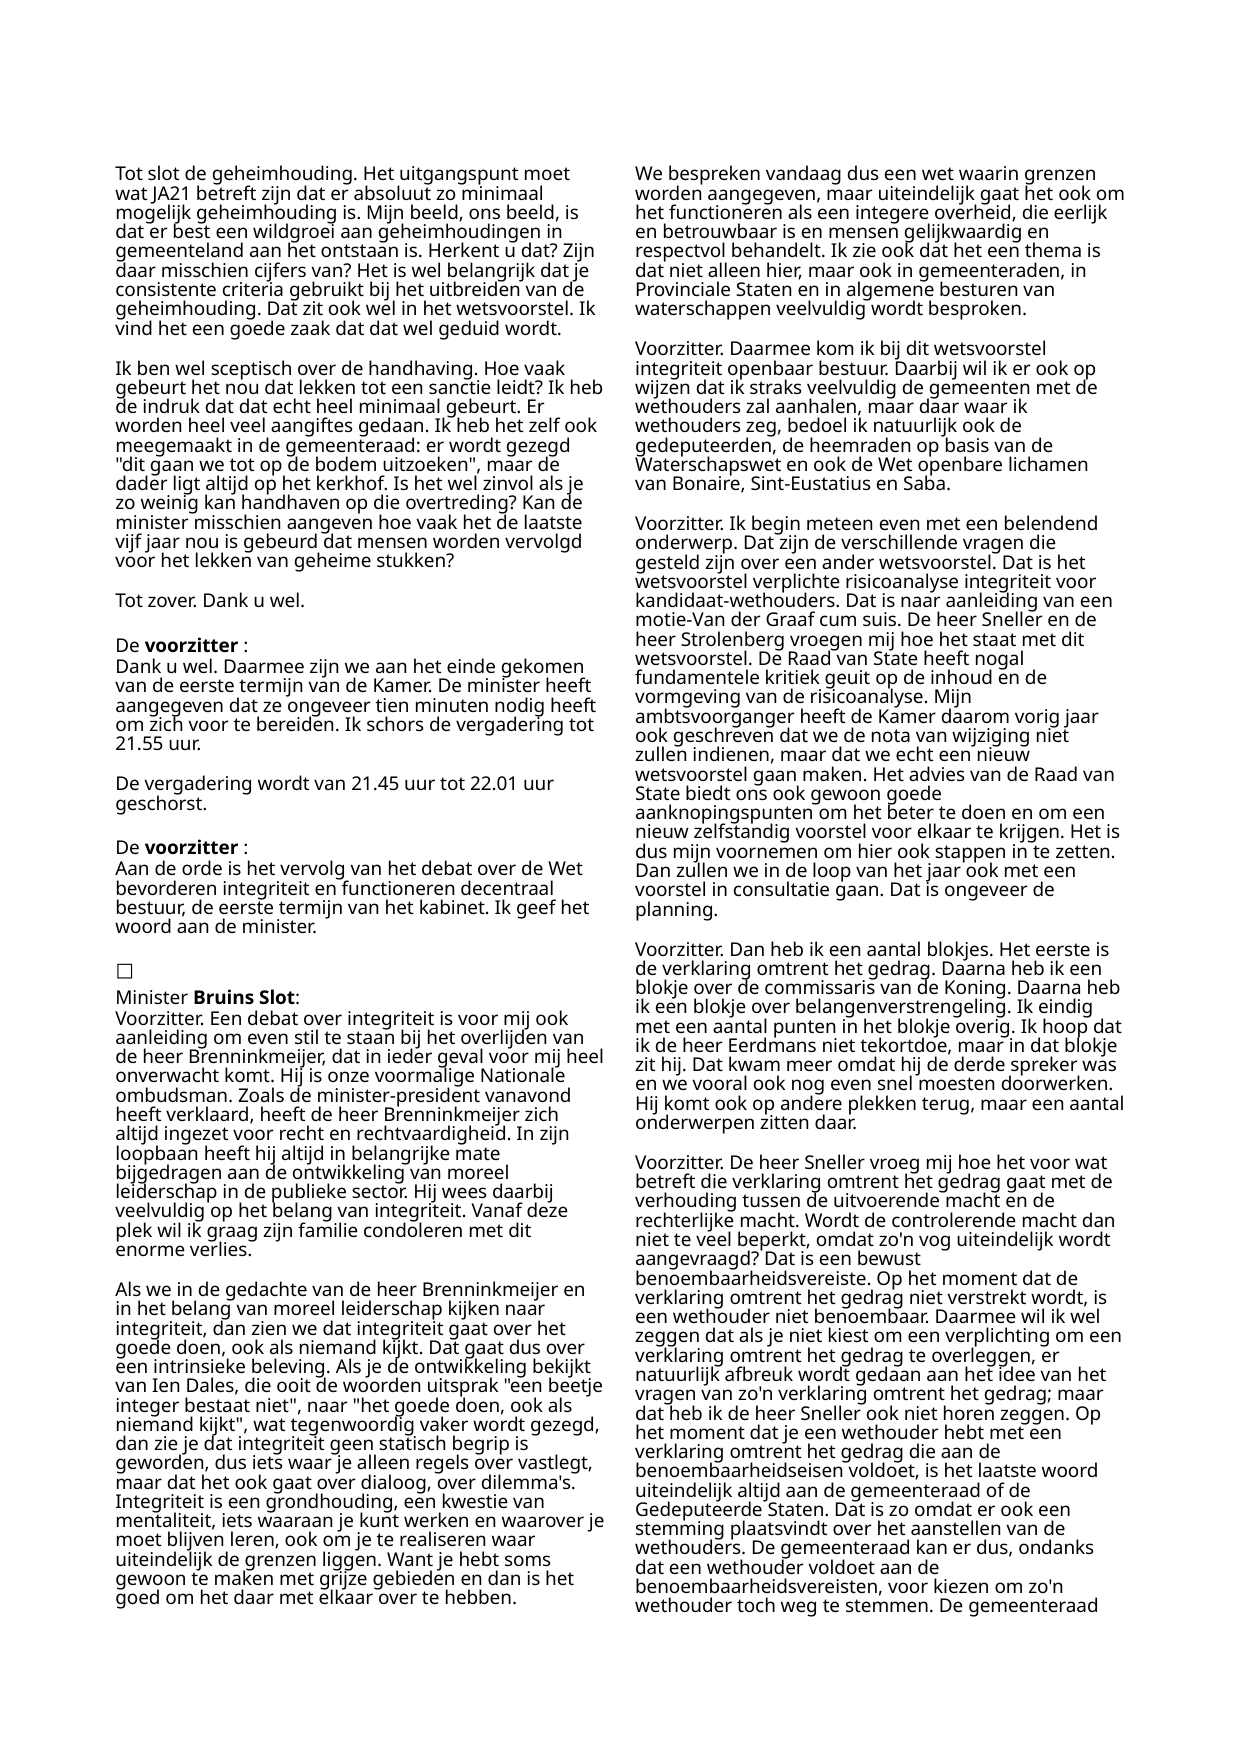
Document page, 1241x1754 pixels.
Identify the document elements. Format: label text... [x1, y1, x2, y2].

text Voorzitter. Dan heb ik een aantal blokjes. Het eerste is de verklaring omtrent het gedrag. Daarna heb ik een blokje over de commissaris van de Koning. Daarna heb ik een blokje over belangenverstrengeling. Ik eindig met een aantal punten in het blokje overig. Ik hoop dat ik de heer Eerdmans niet tekortdoe, maar in dat blokje zit hij. Dat kwam meer omdat hij de derde spreker was en we vooral ook nog even snel moesten doorwerken. Hij komt ook op andere plekken terug, maar een aantal onderwerpen zitten daar. [635, 941, 1125, 1133]
text Voorzitter. De heer Sneller vroeg mij hoe het voor wat betreft die verklaring omtrent het gedrag gaat met de verhouding tussen de uitvoerende macht en de rechterlijke macht. Wordt de controlerende macht dan niet te veel beperkt, omdat zo'n vog uiteindelijk wordt aangevraagd? Dat is een bewust benoembaarheidsvereiste. Op het moment dat de verklaring omtrent het gedrag niet verstrekt wordt, is een wethouder niet benoembaar. Daarmee wil ik wel zeggen dat als je niet kiest om een verplichting om een verklaring omtrent het gedrag te overleggen, er natuurlijk afbreuk wordt gedaan aan het idee van het vragen van zo'n verklaring omtrent het gedrag; maar dat heb ik de heer Sneller ook niet horen zeggen. Op het moment dat je een wethouder hebt met een verklaring omtrent het gedrag die aan de benoembaarheidseisen voldoet, is het laatste woord uiteindelijk altijd aan de gemeenteraad of de Gedeputeerde Staten. Dat is zo omdat er ook een stemming plaatsvindt over het aanstellen van de wethouders. De gemeenteraad kan er dus, ondanks dat een wethouder voldoet aan de benoembaarheidsvereisten, voor kiezen om zo'n wethouder toch weg te stemmen. De gemeenteraad [635, 1154, 1125, 1616]
text Aan de orde is het vervolg van het debat over de Wet bevorderen integriteit en functioneren decentraal bestuur, de eerste termijn van het kabinet. Ik geef het woord aan de minister. [115, 860, 605, 937]
text De voorzitter : [115, 632, 605, 658]
text Voorzitter. Daarmee kom ik bij dit wetsvoorstel integriteit openbaar bestuur. Daarbij wil ik er ook op wijzen dat ik straks veelvuldig de gemeenten met de wethouders zal aanhalen, maar daar waar ik wethouders zeg, bedoel ik natuurlijk ook de gedeputeerden, de heemraden op basis van de Waterschapswet en ook de Wet openbare lichamen van Bonaire, Sint-Eustatius en Saba. [635, 340, 1125, 494]
text Dank u wel. Daarmee zijn we aan het einde gekomen van de eerste termijn van de Kamer. De minister heeft aangegeven dat ze ongeveer tien minuten nodig heeft om zich voor te bereiden. Ik schors de vergadering tot 21.55 uur. [115, 658, 605, 754]
text De vergadering wordt van 21.45 uur tot 22.01 uur geschorst. [115, 775, 605, 814]
text Tot zover. Dank u wel. [115, 592, 605, 611]
text Ik ben wel sceptisch over de handhaving. Hoe vaak gebeurt het nou dat lekken tot een sanctie leidt? Ik heb de indruk dat dat echt heel minimaal gebeurt. Er worden heel veel aangiftes gedaan. Ik heb het zelf ook meegemaakt in de gemeenteraad: er wordt gezegd "dit gaan we tot op de bodem uitzoeken", maar de dader ligt altijd op het kerkhof. Is het wel zinvol als je zo weinig kan handhaven op die overtreding? Kan de minister misschien aangeven hoe vaak het de laatste vijf jaar nou is gebeurd dat mensen worden vervolgd voor het lekken van geheime stukken? [115, 359, 605, 571]
text Voorzitter. Een debat over integriteit is voor mij ook aanleiding om even stil te staan bij het overlijden van de heer Brenninkmeijer, dat in ieder geval voor mij heel onverwacht komt. Hij is onze voormalige Nationale ombudsman. Zoals de minister-president vanavond heeft verklaard, heeft de heer Brenninkmeijer zich altijd ingezet voor recht en rechtvaardigheid. In zijn loopbaan heeft hij altijd in belangrijke mate bijgedragen aan de ontwikkeling van moreel leiderschap in de publieke sector. Hij wees daarbij veelvuldig op het belang van integriteit. Vanaf deze plek wil ik graag zijn familie condoleren met dit enorme verlies. [115, 1010, 605, 1260]
text ⬜ [115, 958, 605, 984]
text Tot slot de geheimhouding. Het uitgangspunt moet wat JA21 betreft zijn dat er absoluut zo minimaal mogelijk geheimhouding is. Mijn beeld, ons beeld, is dat er best een wildgroei aan geheimhoudingen in gemeenteland aan het ontstaan is. Herkent u dat? Zijn daar misschien cijfers van? Het is wel belangrijk dat je consistente criteria gebruikt bij het uitbreiden van de geheimhouding. Dat zit ook wel in het wetsvoorstel. Ik vind het een goede zaak dat dat wel geduid wordt. [115, 165, 605, 339]
text Voorzitter. Ik begin meteen even met een belendend onderwerp. Dat zijn de verschillende vragen die gesteld zijn over een ander wetsvoorstel. Dat is het wetsvoorstel verplichte risicoanalyse integriteit voor kandidaat-wethouders. Dat is naar aanleiding van een motie-Van der Graaf cum suis. De heer Sneller en de heer Strolenberg vroegen mij hoe het staat met dit wetsvoorstel. De Raad van State heeft nogal fundamentele kritiek geuit op de inhoud en de vormgeving van de risicoanalyse. Mijn ambtsvoorganger heeft de Kamer daarom vorig jaar ook geschreven dat we de nota van wijziging niet zullen indienen, maar dat we echt een nieuw wetsvoorstel gaan maken. Het advies van de Raad van State biedt ons ook gewoon goede aanknopingspunten om het beter te doen en om een nieuw zelfstandig voorstel voor elkaar te krijgen. Het is dus mijn voornemen om hier ook stappen in te zetten. Dan zullen we in de loop van het jaar ook met een voorstel in consultatie gaan. Dat is ongeveer de planning. [635, 515, 1125, 920]
text We bespreken vandaag dus een wet waarin grenzen worden aangegeven, maar uiteindelijk gaat het ook om het functioneren als een integere overheid, die eerlijk en betrouwbaar is en mensen gelijkwaardig en respectvol behandelt. Ik zie ook dat het een thema is dat niet alleen hier, maar ook in gemeenteraden, in Provinciale Staten en in algemene besturen van waterschappen veelvuldig wordt besproken. [635, 165, 1125, 319]
text De voorzitter : [115, 834, 605, 860]
text Minister Bruins Slot: [115, 984, 605, 1010]
text Als we in de gedachte van de heer Brenninkmeijer en in het belang van moreel leiderschap kijken naar integriteit, dan zien we dat integriteit gaat over het goede doen, ook als niemand kijkt. Dat gaat dus over een intrinsieke beleving. Als je de ontwikkeling bekijkt van Ien Dales, die ooit de woorden uitsprak "een beetje integer bestaat niet", naar "het goede doen, ook als niemand kijkt", wat tegenwoordig vaker wordt gezegd, dan zie je dat integriteit geen statisch begrip is geworden, dus iets waar je alleen regels over vastlegt, maar dat het ook gaat over dialoog, over dilemma's. Integriteit is een grondhouding, een kwestie van mentaliteit, iets waaraan je kunt werken en waarover je moet blijven leren, ook om je te realiseren waar uiteindelijk de grenzen liggen. Want je hebt soms gewoon te maken met grijze gebieden en dan is het goed om het daar met elkaar over te hebben. [115, 1281, 605, 1608]
